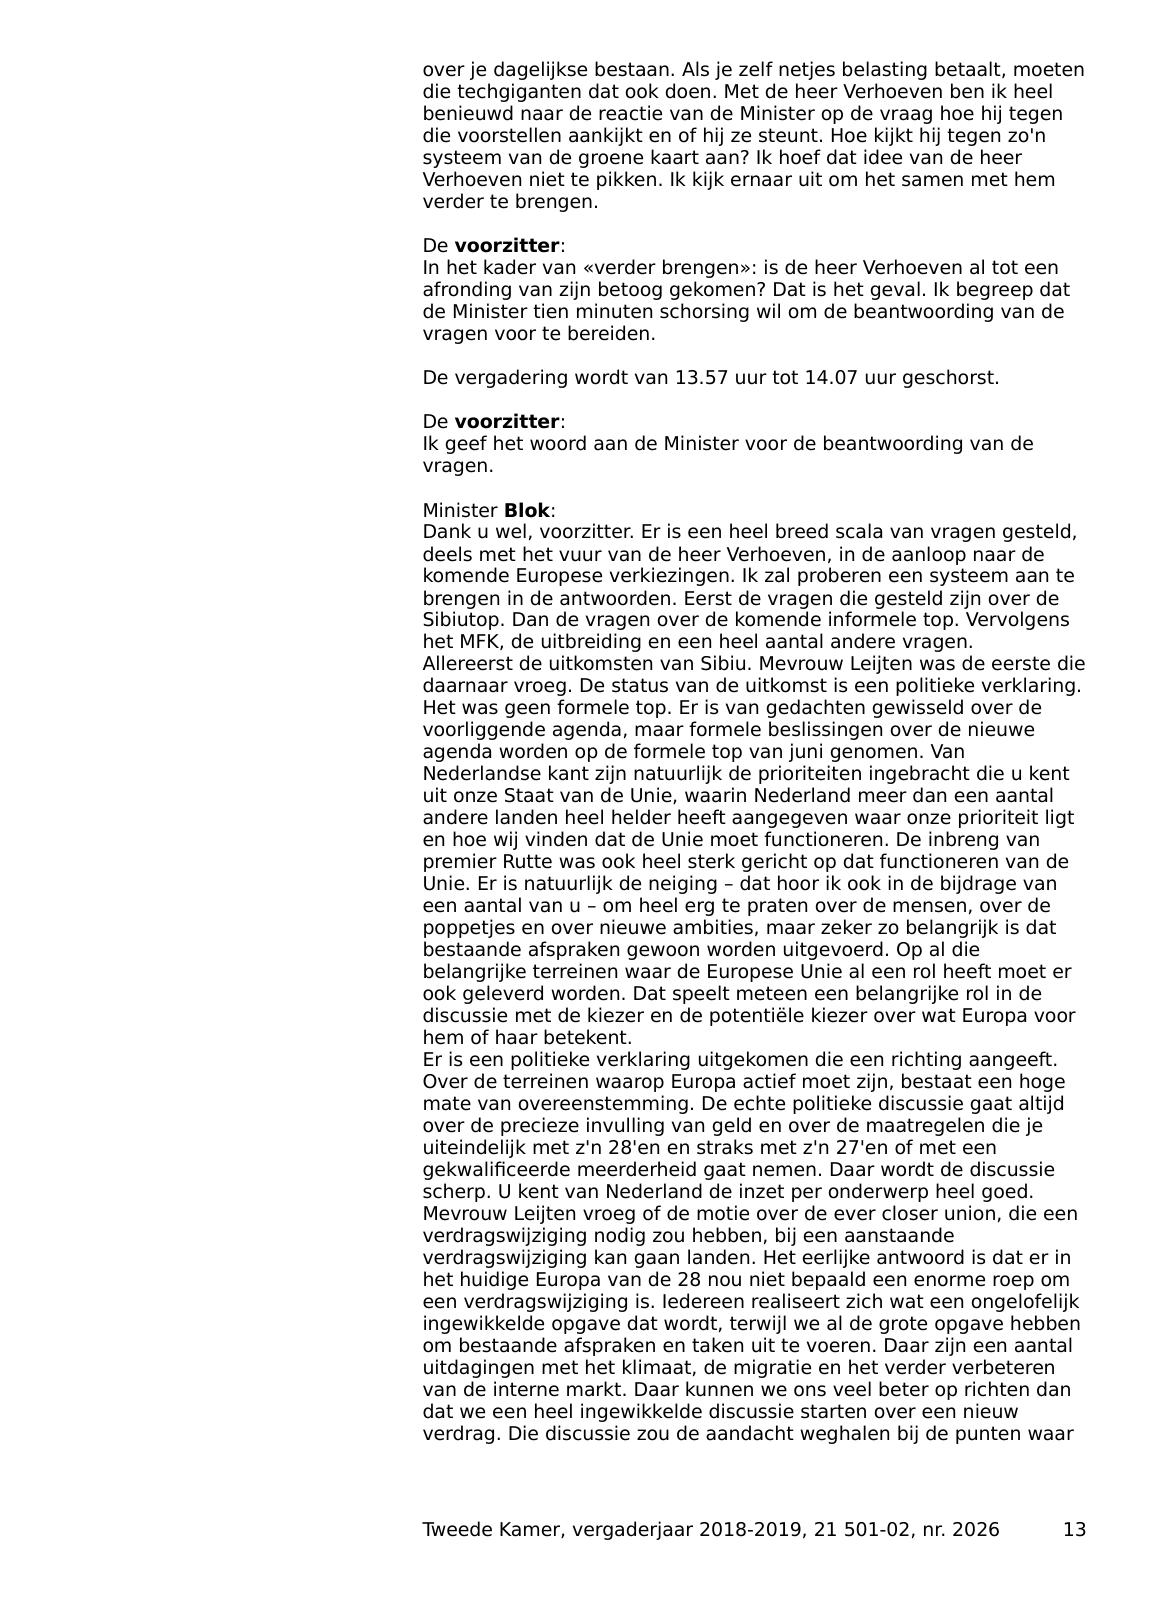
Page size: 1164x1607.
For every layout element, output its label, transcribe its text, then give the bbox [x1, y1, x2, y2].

text Ik geef het woord aan de Minister voor de beantwoording van de vragen. [422, 433, 1087, 477]
text De voorzitter: [422, 235, 1087, 257]
text Er is een politieke verklaring uitgekomen die een richting aangeeft. Over de terreinen waarop Europa actief moet zijn, bestaat een hoge mate van overeenstemming. De echte politieke discussie gaat altijd over de precieze invulling van geld en over de maatregelen die je uiteindelijk met z'n 28'en en straks met z'n 27'en of met een gekwalificeerde meerderheid gaat nemen. Daar wordt de discussie scherp. U kent van Nederland de inzet per onderwerp heel goed. [422, 1049, 1087, 1203]
text Dank u wel, voorzitter. Er is een heel breed scala van vragen gesteld, deels met het vuur van de heer Verhoeven, in de aanloop naar de komende Europese verkiezingen. Ik zal proberen een systeem aan te brengen in de antwoorden. Eerst de vragen die gesteld zijn over de Sibiutop. Dan de vragen over de komende informele top. Vervolgens het MFK, de uitbreiding en een heel aantal andere vragen. [422, 521, 1087, 653]
text over je dagelijkse bestaan. Als je zelf netjes belasting betaalt, moeten die techgiganten dat ook doen. Met de heer Verhoeven ben ik heel benieuwd naar de reactie van de Minister op de vraag hoe hij tegen die voorstellen aankijkt en of hij ze steunt. Hoe kijkt hij tegen zo'n systeem van de groene kaart aan? Ik hoef dat idee van de heer Verhoeven niet te pikken. Ik kijk ernaar uit om het samen met hem verder te brengen. [422, 59, 1087, 213]
text Mevrouw Leijten vroeg of de motie over de ever closer union, die een verdragswijziging nodig zou hebben, bij een aanstaande verdragswijziging kan gaan landen. Het eerlijke antwoord is dat er in het huidige Europa van de 28 nou niet bepaald een enorme roep om een verdragswijziging is. Iedereen realiseert zich wat een ongelofelijk ingewikkelde opgave dat wordt, terwijl we al de grote opgave hebben om bestaande afspraken en taken uit te voeren. Daar zijn een aantal uitdagingen met het klimaat, de migratie en het verder verbeteren van de interne markt. Daar kunnen we ons veel beter op richten dan dat we een heel ingewikkelde discussie starten over een nieuw verdrag. Die discussie zou de aandacht weghalen bij de punten waar [422, 1203, 1087, 1444]
text Minister Blok: [422, 499, 1087, 521]
text De voorzitter: [422, 411, 1087, 433]
text De vergadering wordt van 13.57 uur tot 14.07 uur geschorst. [422, 367, 1087, 389]
text In het kader van «verder brengen»: is de heer Verhoeven al tot een afronding van zijn betoog gekomen? Dat is het geval. Ik begreep dat de Minister tien minuten schorsing wil om de beantwoording van de vragen voor te bereiden. [422, 257, 1087, 345]
text Allereerst de uitkomsten van Sibiu. Mevrouw Leijten was de eerste die daarnaar vroeg. De status van de uitkomst is een politieke verklaring. Het was geen formele top. Er is van gedachten gewisseld over de voorliggende agenda, maar formele beslissingen over de nieuwe agenda worden op de formele top van juni genomen. Van Nederlandse kant zijn natuurlijk de prioriteiten ingebracht die u kent uit onze Staat van de Unie, waarin Nederland meer dan een aantal andere landen heel helder heeft aangegeven waar onze prioriteit ligt en hoe wij vinden dat de Unie moet functioneren. De inbreng van premier Rutte was ook heel sterk gericht op dat functioneren van de Unie. Er is natuurlijk de neiging – dat hoor ik ook in de bijdrage van een aantal van u – om heel erg te praten over de mensen, over de poppetjes en over nieuwe ambities, maar zeker zo belangrijk is dat bestaande afspraken gewoon worden uitgevoerd. Op al die belangrijke terreinen waar de Europese Unie al een rol heeft moet er ook geleverd worden. Dat speelt meteen een belangrijke rol in de discussie met de kiezer en de potentiële kiezer over wat Europa voor hem of haar betekent. [422, 653, 1087, 1049]
